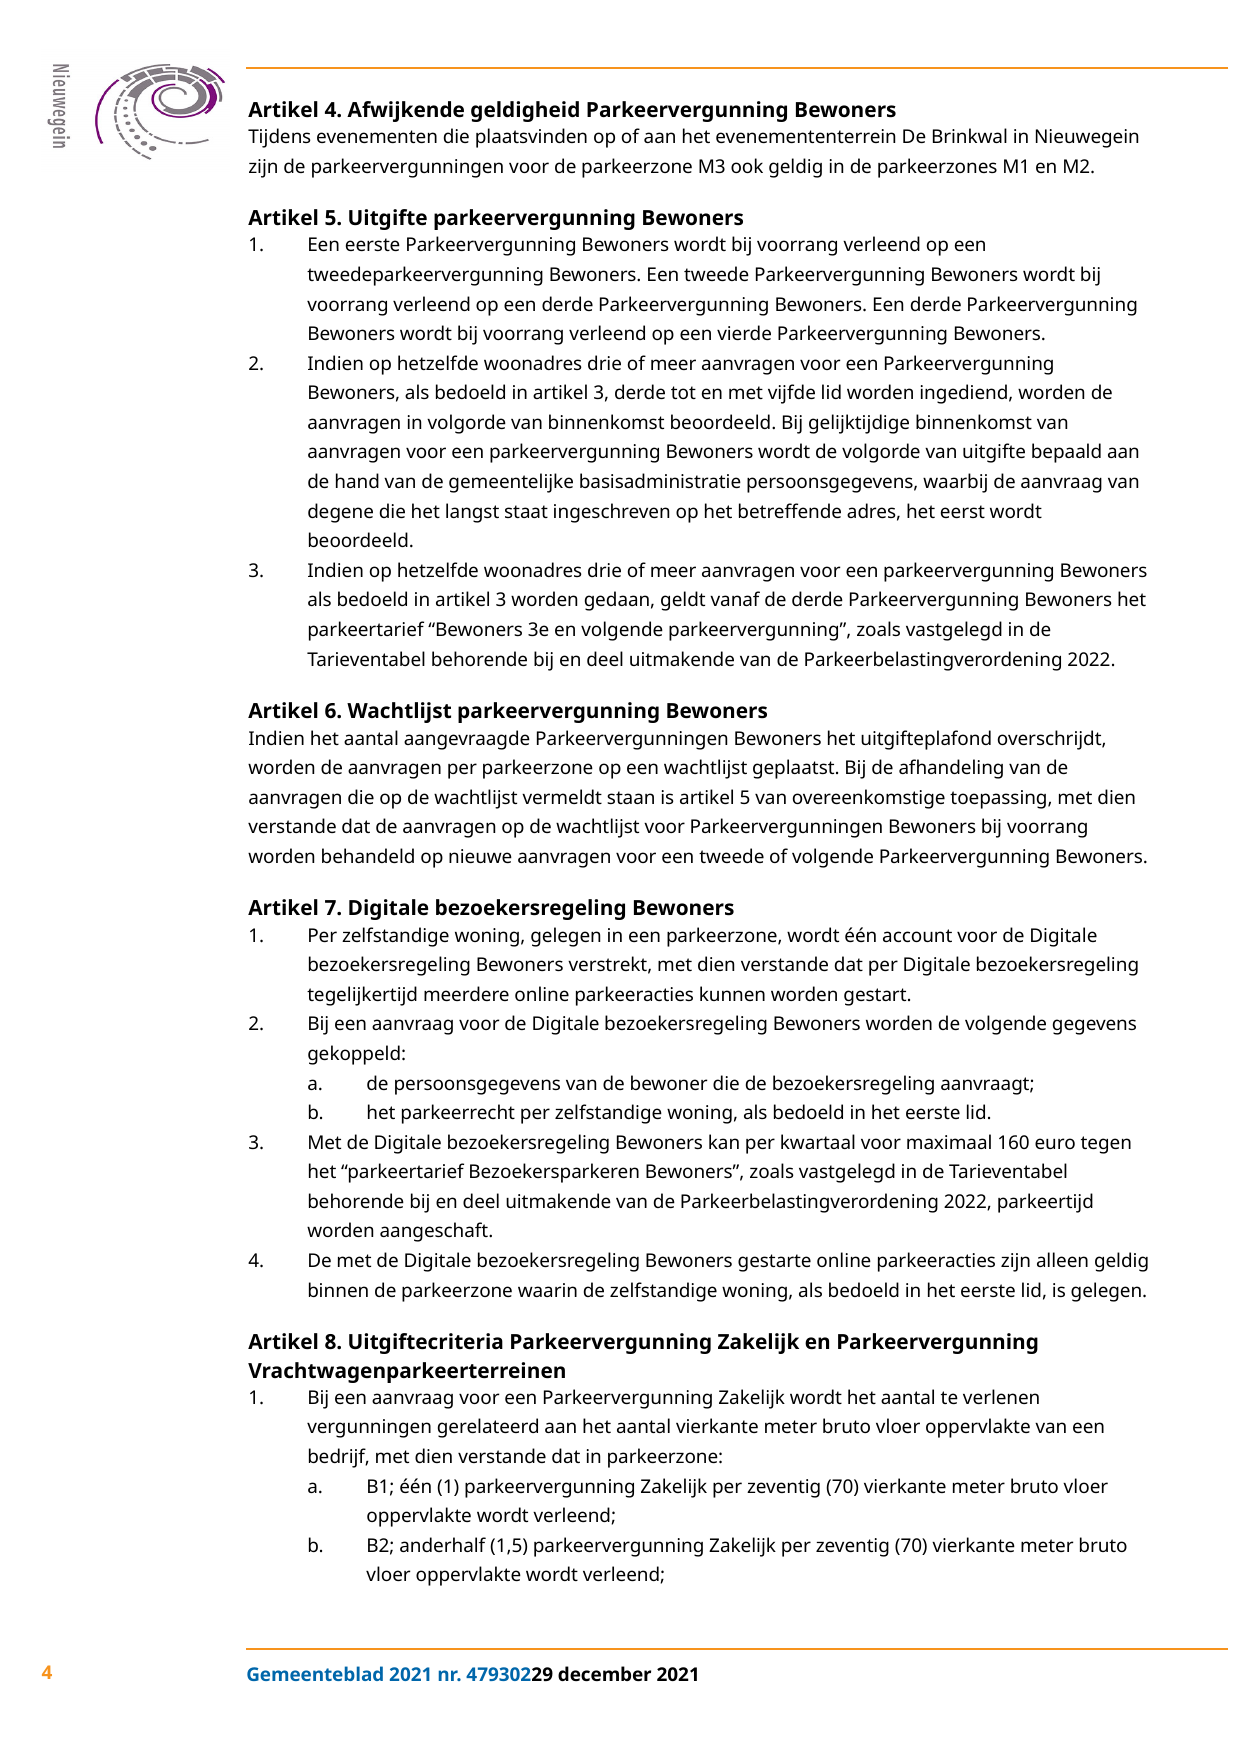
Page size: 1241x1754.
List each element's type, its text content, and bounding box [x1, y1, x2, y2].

list Per zelfstandige woning, gelegen in een parkeerzone, wordt één account voor de Digitale bezoekersregeling Bewoners verstrekt, met dien verstande dat per Digitale bezoekersregeling tegelijkertijd meerdere online parkeeracties kunnen worden gestart. [248, 922, 1152, 1007]
text Tijdens evenementen die plaatsvinden op of aan het evenemententerrein De Brinkwal in Nieuwegein zijn de parkeervergunningen voor de parkeerzone M3 ook geldig in de parkeerzones M1 en M2. [248, 123, 1152, 178]
list De met de Digitale bezoekersregeling Bewoners gestarte online parkeeracties zijn alleen geldig binnen de parkeerzone waarin de zelfstandige woning, als bedoeld in het eerste lid, is gelegen. [248, 1247, 1152, 1303]
text Artikel 4. Afwijkende geldigheid Parkeervergunning Bewoners [248, 95, 1152, 123]
list Bij een aanvraag voor een Parkeervergunning Zakelijk wordt het aantal te verlenen vergunningen gerelateerd aan het aantal vierkante meter bruto vloer oppervlakte van een bedrijf, met dien verstande dat in parkeerzone: [248, 1384, 1152, 1469]
list B2; anderhalf (1,5) parkeervergunning Zakelijk per zeventig (70) vierkante meter bruto vloer oppervlakte wordt verleend; [307, 1532, 1152, 1587]
list het parkeerrecht per zelfstandige woning, als bedoeld in het eerste lid. [307, 1099, 1152, 1125]
text Artikel 6. Wachtlijst parkeervergunning Bewoners [248, 696, 1152, 725]
text Artikel 8. Uitgiftecriteria Parkeervergunning Zakelijk en Parkeervergunning Vrachtwagenparkeerterreinen [248, 1327, 1152, 1384]
text Indien het aantal aangevraagde Parkeervergunningen Bewoners het uitgifteplafond overschrijdt, worden de aanvragen per parkeerzone op een wachtlijst geplaatst. Bij de afhandeling van de aanvragen die op de wachtlijst vermeldt staan is artikel 5 van overeenkomstige toepassing, met dien verstande dat de aanvragen op de wachtlijst voor Parkeervergunningen Bewoners bij voorrang worden behandeld op nieuwe aanvragen voor een tweede of volgende Parkeervergunning Bewoners. [248, 725, 1152, 869]
picture [41, 47, 231, 172]
list Een eerste Parkeervergunning Bewoners wordt bij voorrang verleend op een tweedeparkeervergunning Bewoners. Een tweede Parkeervergunning Bewoners wordt bij voorrang verleend op een derde Parkeervergunning Bewoners. Een derde Parkeervergunning Bewoners wordt bij voorrang verleend op een vierde Parkeervergunning Bewoners. [248, 232, 1152, 346]
list Met de Digitale bezoekersregeling Bewoners kan per kwartaal voor maximaal 160 euro tegen het “parkeertarief Bezoekersparkeren Bewoners”, zoals vastgelegd in de Tarieventabel behorende bij en deel uitmakende van de Parkeerbelastingverordening 2022, parkeertijd worden aangeschaft. [248, 1129, 1152, 1243]
text Artikel 5. Uitgifte parkeervergunning Bewoners [248, 203, 1152, 232]
list Bij een aanvraag voor de Digitale bezoekersregeling Bewoners worden de volgende gegevens gekoppeld: [248, 1011, 1152, 1066]
list de persoonsgegevens van de bewoner die de bezoekersregeling aanvraagt; [307, 1070, 1152, 1096]
text Artikel 7. Digitale bezoekersregeling Bewoners [248, 893, 1152, 922]
list B1; één (1) parkeervergunning Zakelijk per zeventig (70) vierkante meter bruto vloer oppervlakte wordt verleend; [307, 1473, 1152, 1528]
list Indien op hetzelfde woonadres drie of meer aanvragen voor een Parkeervergunning Bewoners, als bedoeld in artikel 3, derde tot en met vijfde lid worden ingediend, worden de aanvragen in volgorde van binnenkomst beoordeeld. Bij gelijktijdige binnenkomst van aanvragen voor een parkeervergunning Bewoners wordt de volgorde van uitgifte bepaald aan de hand van de gemeentelijke basisadministratie persoonsgegevens, waarbij de aanvraag van degene die het langst staat ingeschreven op het betreffende adres, het eerst wordt beoordeeld. [248, 350, 1152, 553]
list Indien op hetzelfde woonadres drie of meer aanvragen voor een parkeervergunning Bewoners als bedoeld in artikel 3 worden gedaan, geldt vanaf de derde Parkeervergunning Bewoners het parkeertarief “Bewoners 3e en volgende parkeervergunning”, zoals vastgelegd in de Tarieventabel behorende bij en deel uitmakende van de Parkeerbelastingverordening 2022. [248, 557, 1152, 672]
